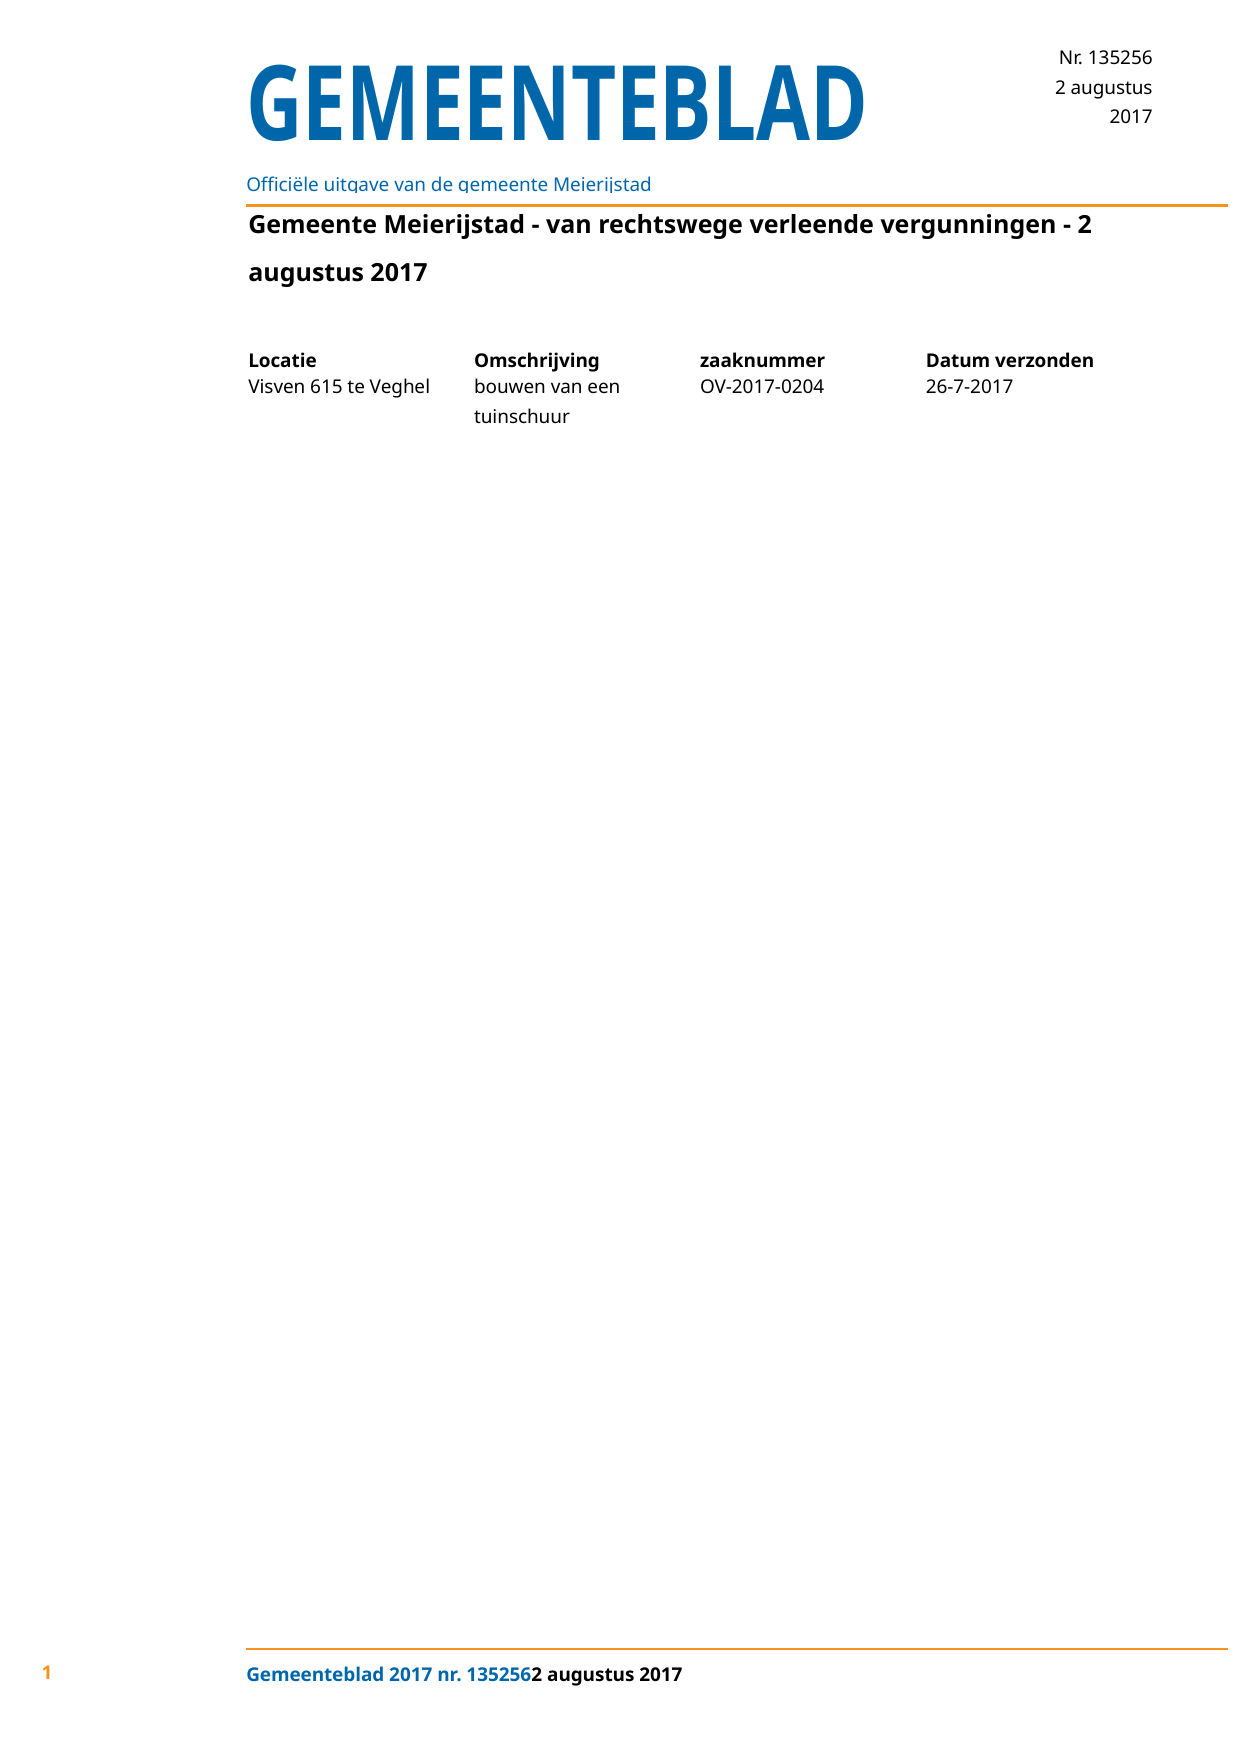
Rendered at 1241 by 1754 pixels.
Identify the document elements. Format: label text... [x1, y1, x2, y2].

text Gemeente Meierijstad - van rechtswege verleende vergunningen - 2 augustus 2017 [248, 207, 1152, 288]
table_cell Visven 615 te Veghel [248, 373, 474, 429]
picture [41, 47, 231, 172]
table_cell 26-7-2017 [926, 373, 1152, 429]
table_cell bouwen van een tuinschuur [474, 373, 700, 429]
table_header zaaknummer [700, 348, 926, 373]
table_header Omschrijving [474, 348, 700, 373]
table_header Locatie [248, 348, 474, 373]
table_cell OV-2017-0204 [700, 373, 926, 429]
table_header Datum verzonden [926, 348, 1152, 373]
